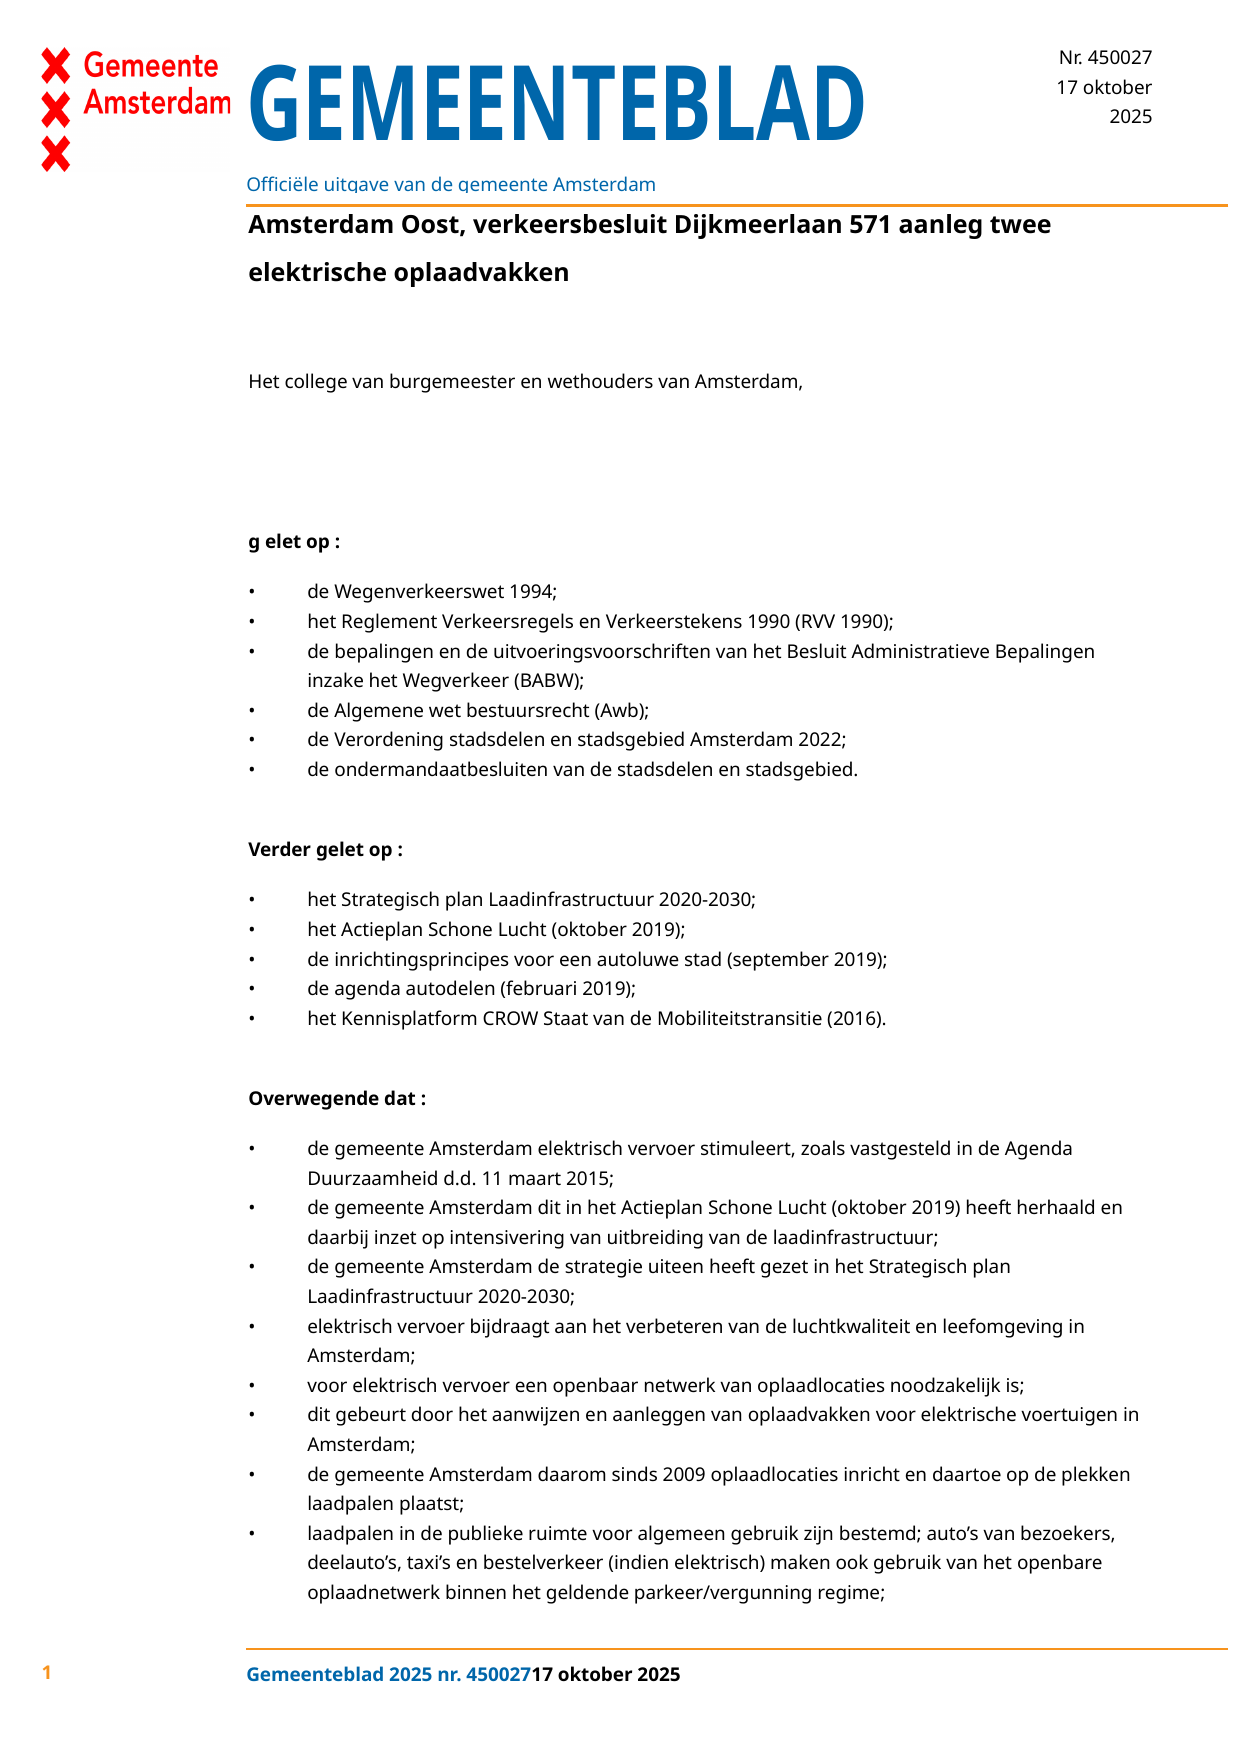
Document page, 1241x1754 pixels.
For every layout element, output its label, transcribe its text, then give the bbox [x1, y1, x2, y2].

list de gemeente Amsterdam daarom sinds 2009 oplaadlocaties inricht en daartoe op de plekken laadpalen plaatst; [248, 1461, 1152, 1516]
list de ondermandaatbesluiten van de stadsdelen en stadsgebied. [248, 756, 1152, 782]
list het Kennisplatform CROW Staat van de Mobiliteitstransitie (2016). [248, 1005, 1152, 1031]
list het Actieplan Schone Lucht (oktober 2019); [248, 916, 1152, 942]
list de gemeente Amsterdam de strategie uiteen heeft gezet in het Strategisch plan Laadinfrastructuur 2020-2030; [248, 1254, 1152, 1309]
list de agenda autodelen (februari 2019); [248, 975, 1152, 1001]
text Overwegende dat : [248, 1085, 1152, 1111]
text g elet op : [248, 528, 1152, 554]
list laadpalen in de publieke ruimte voor algemeen gebruik zijn bestemd; auto’s van bezoekers, deelauto’s, taxi’s en bestelverkeer (indien elektrisch) maken ook gebruik van het openbare oplaadnetwerk binnen het geldende parkeer/vergunning regime; [248, 1520, 1152, 1605]
text Amsterdam Oost, verkeersbesluit Dijkmeerlaan 571 aanleg twee elektrische oplaadvakken [248, 207, 1152, 288]
list de Wegenverkeerswet 1994; [248, 579, 1152, 604]
list voor elektrisch vervoer een openbaar netwerk van oplaadlocaties noodzakelijk is; [248, 1372, 1152, 1398]
list dit gebeurt door het aanwijzen en aanleggen van oplaadvakken voor elektrische voertuigen in Amsterdam; [248, 1402, 1152, 1457]
picture [41, 47, 231, 172]
text Het college van burgemeester en wethouders van Amsterdam, [248, 368, 1152, 394]
list de bepalingen en de uitvoeringsvoorschriften van het Besluit Administratieve Bepalingen inzake het Wegverkeer (BABW); [248, 638, 1152, 693]
list de gemeente Amsterdam elektrisch vervoer stimuleert, zoals vastgesteld in de Agenda Duurzaamheid d.d. 11 maart 2015; [248, 1135, 1152, 1191]
list elektrisch vervoer bijdraagt aan het verbeteren van de luchtkwaliteit en leefomgeving in Amsterdam; [248, 1313, 1152, 1368]
list het Strategisch plan Laadinfrastructuur 2020-2030; [248, 887, 1152, 912]
list het Reglement Verkeersregels en Verkeerstekens 1990 (RVV 1990); [248, 608, 1152, 634]
list de inrichtingsprincipes voor een autoluwe stad (september 2019); [248, 946, 1152, 971]
list de Verordening stadsdelen en stadsgebied Amsterdam 2022; [248, 727, 1152, 752]
text Verder gelet op : [248, 836, 1152, 862]
list de Algemene wet bestuursrecht (Awb); [248, 697, 1152, 723]
list de gemeente Amsterdam dit in het Actieplan Schone Lucht (oktober 2019) heeft herhaald en daarbij inzet op intensivering van uitbreiding van de laadinfrastructuur; [248, 1194, 1152, 1250]
